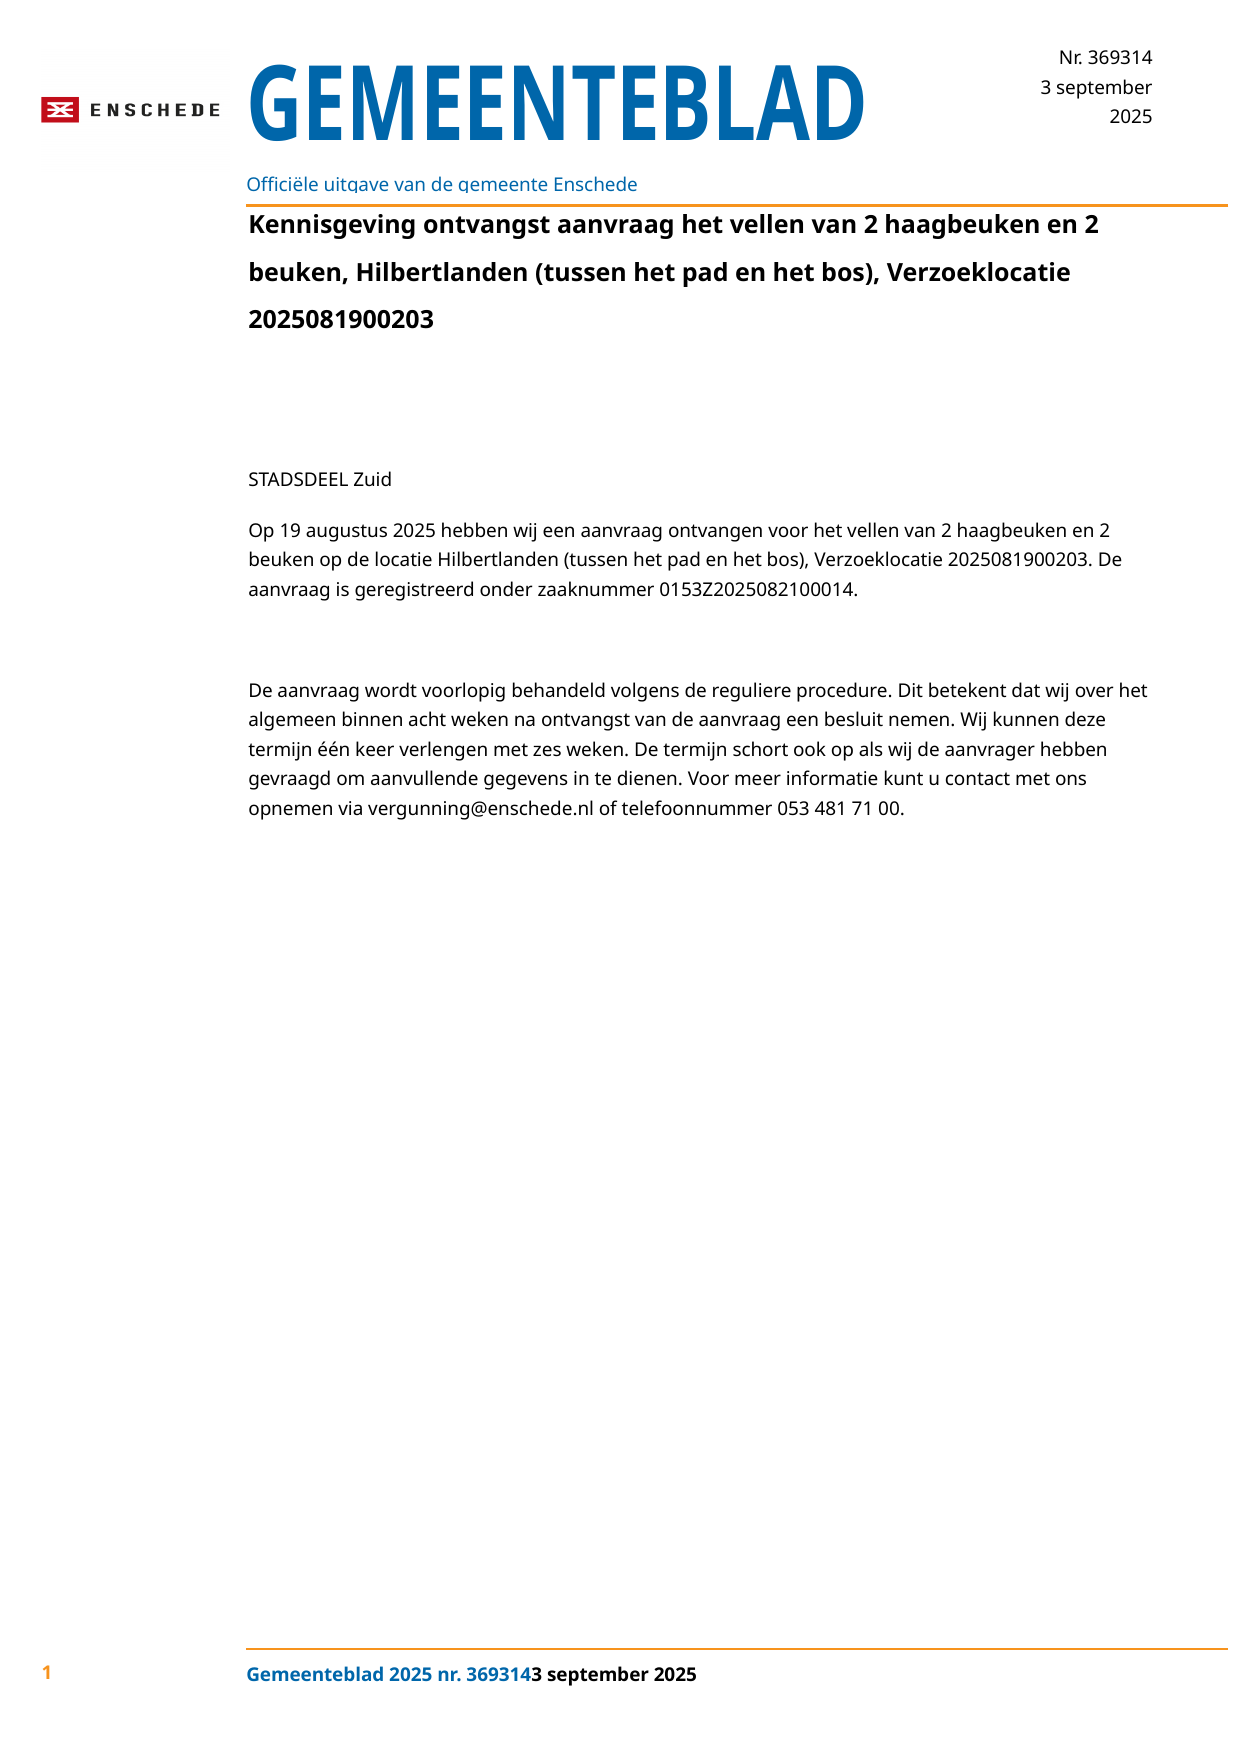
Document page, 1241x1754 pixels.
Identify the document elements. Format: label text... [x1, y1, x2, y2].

text Kennisgeving ontvangst aanvraag het vellen van 2 haagbeuken en 2 beuken, Hilbertlanden (tussen het pad en het bos), Verzoeklocatie 2025081900203 [248, 207, 1152, 336]
text De aanvraag wordt voorlopig behandeld volgens de reguliere procedure. Dit betekent dat wij over het algemeen binnen acht weken na ontvangst van de aanvraag een besluit nemen. Wij kunnen deze termijn één keer verlengen met zes weken. De termijn schort ook op als wij de aanvrager hebben gevraagd om aanvullende gegevens in te dienen. Voor meer informatie kunt u contact met ons opnemen via vergunning@enschede.nl of telefoonnummer 053 481 71 00. [248, 677, 1152, 821]
text STADSDEEL Zuid [248, 466, 1152, 492]
text Op 19 augustus 2025 hebben wij een aanvraag ontvangen voor het vellen van 2 haagbeuken en 2 beuken op de locatie Hilbertlanden (tussen het pad en het bos), Verzoeklocatie 2025081900203. De aanvraag is geregistreerd onder zaaknummer 0153Z2025082100014. [248, 517, 1152, 602]
picture [41, 47, 231, 172]
